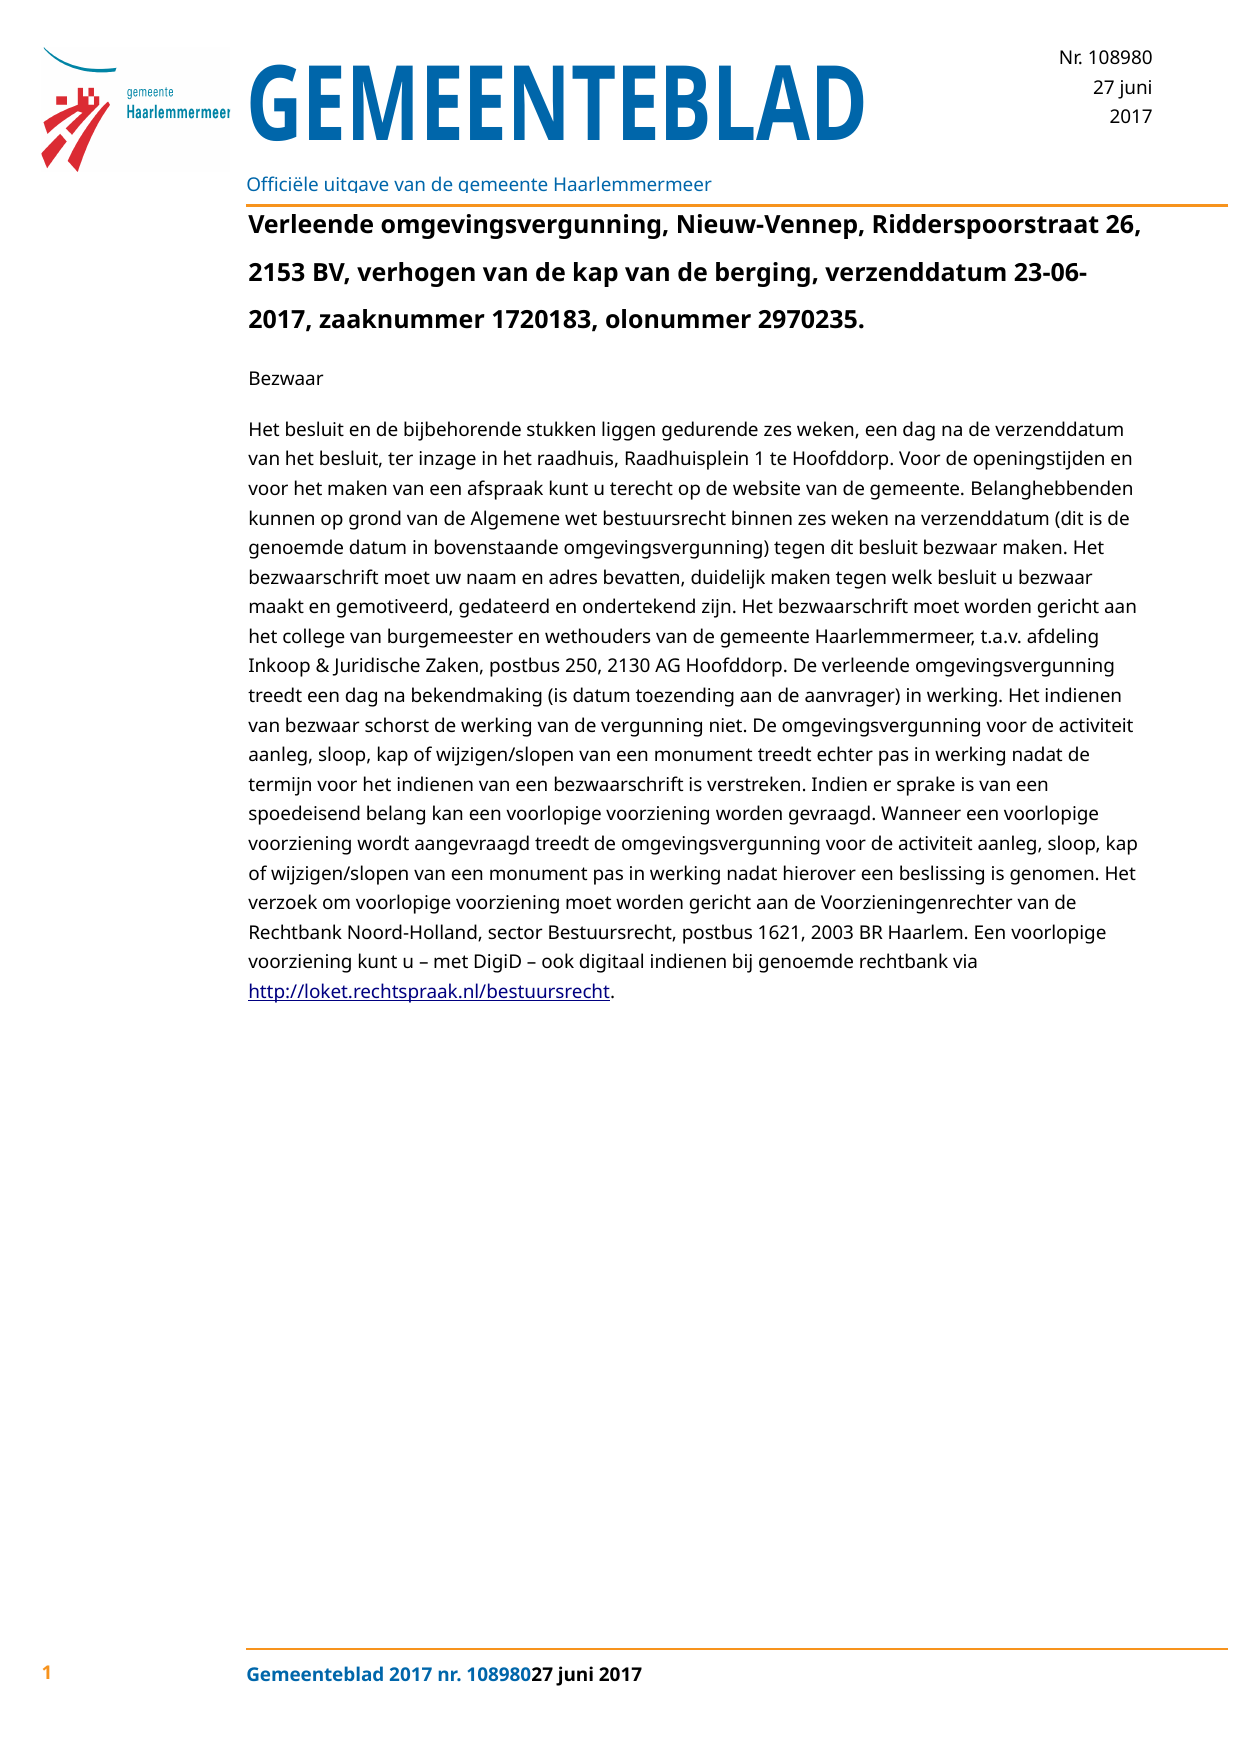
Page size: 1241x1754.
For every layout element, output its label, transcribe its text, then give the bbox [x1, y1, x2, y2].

text Het besluit en de bijbehorende stukken liggen gedurende zes weken, een dag na de verzenddatum van het besluit, ter inzage in het raadhuis, Raadhuisplein 1 te Hoofddorp. Voor de openingstijden en voor het maken van een afspraak kunt u terecht op de website van de gemeente. Belanghebbenden kunnen op grond van de Algemene wet bestuursrecht binnen zes weken na verzenddatum (dit is de genoemde datum in bovenstaande omgevingsvergunning) tegen dit besluit bezwaar maken. Het bezwaarschrift moet uw naam en adres bevatten, duidelijk maken tegen welk besluit u bezwaar maakt en gemotiveerd, gedateerd en ondertekend zijn. Het bezwaarschrift moet worden gericht aan het college van burgemeester en wethouders van de gemeente Haarlemmermeer, t.a.v. afdeling Inkoop & Juridische Zaken, postbus 250, 2130 AG Hoofddorp. De verleende omgevingsvergunning treedt een dag na bekendmaking (is datum toezending aan de aanvrager) in werking. Het indienen van bezwaar schorst de werking van de vergunning niet. De omgevingsvergunning voor de activiteit aanleg, sloop, kap of wijzigen/slopen van een monument treedt echter pas in werking nadat de termijn voor het indienen van een bezwaarschrift is verstreken. Indien er sprake is van een spoedeisend belang kan een voorlopige voorziening worden gevraagd. Wanneer een voorlopige voorziening wordt aangevraagd treedt de omgevingsvergunning voor de activiteit aanleg, sloop, kap of wijzigen/slopen van een monument pas in werking nadat hierover een beslissing is genomen. Het verzoek om voorlopige voorziening moet worden gericht aan de Voorzieningenrechter van de Rechtbank Noord-Holland, sector Bestuursrecht, postbus 1621, 2003 BR Haarlem. Een voorlopige voorziening kunt u – met DigiD – ook digitaal indienen bij genoemde rechtbank via http://loket.rechtspraak.nl/bestuursrecht. [248, 416, 1152, 1004]
text Bezwaar [248, 366, 1152, 391]
text Verleende omgevingsvergunning, Nieuw-Vennep, Ridderspoorstraat 26, 2153 BV, verhogen van de kap van de berging, verzenddatum 23-06-2017, zaaknummer 1720183, olonummer 2970235. [248, 207, 1152, 336]
picture [41, 47, 231, 172]
